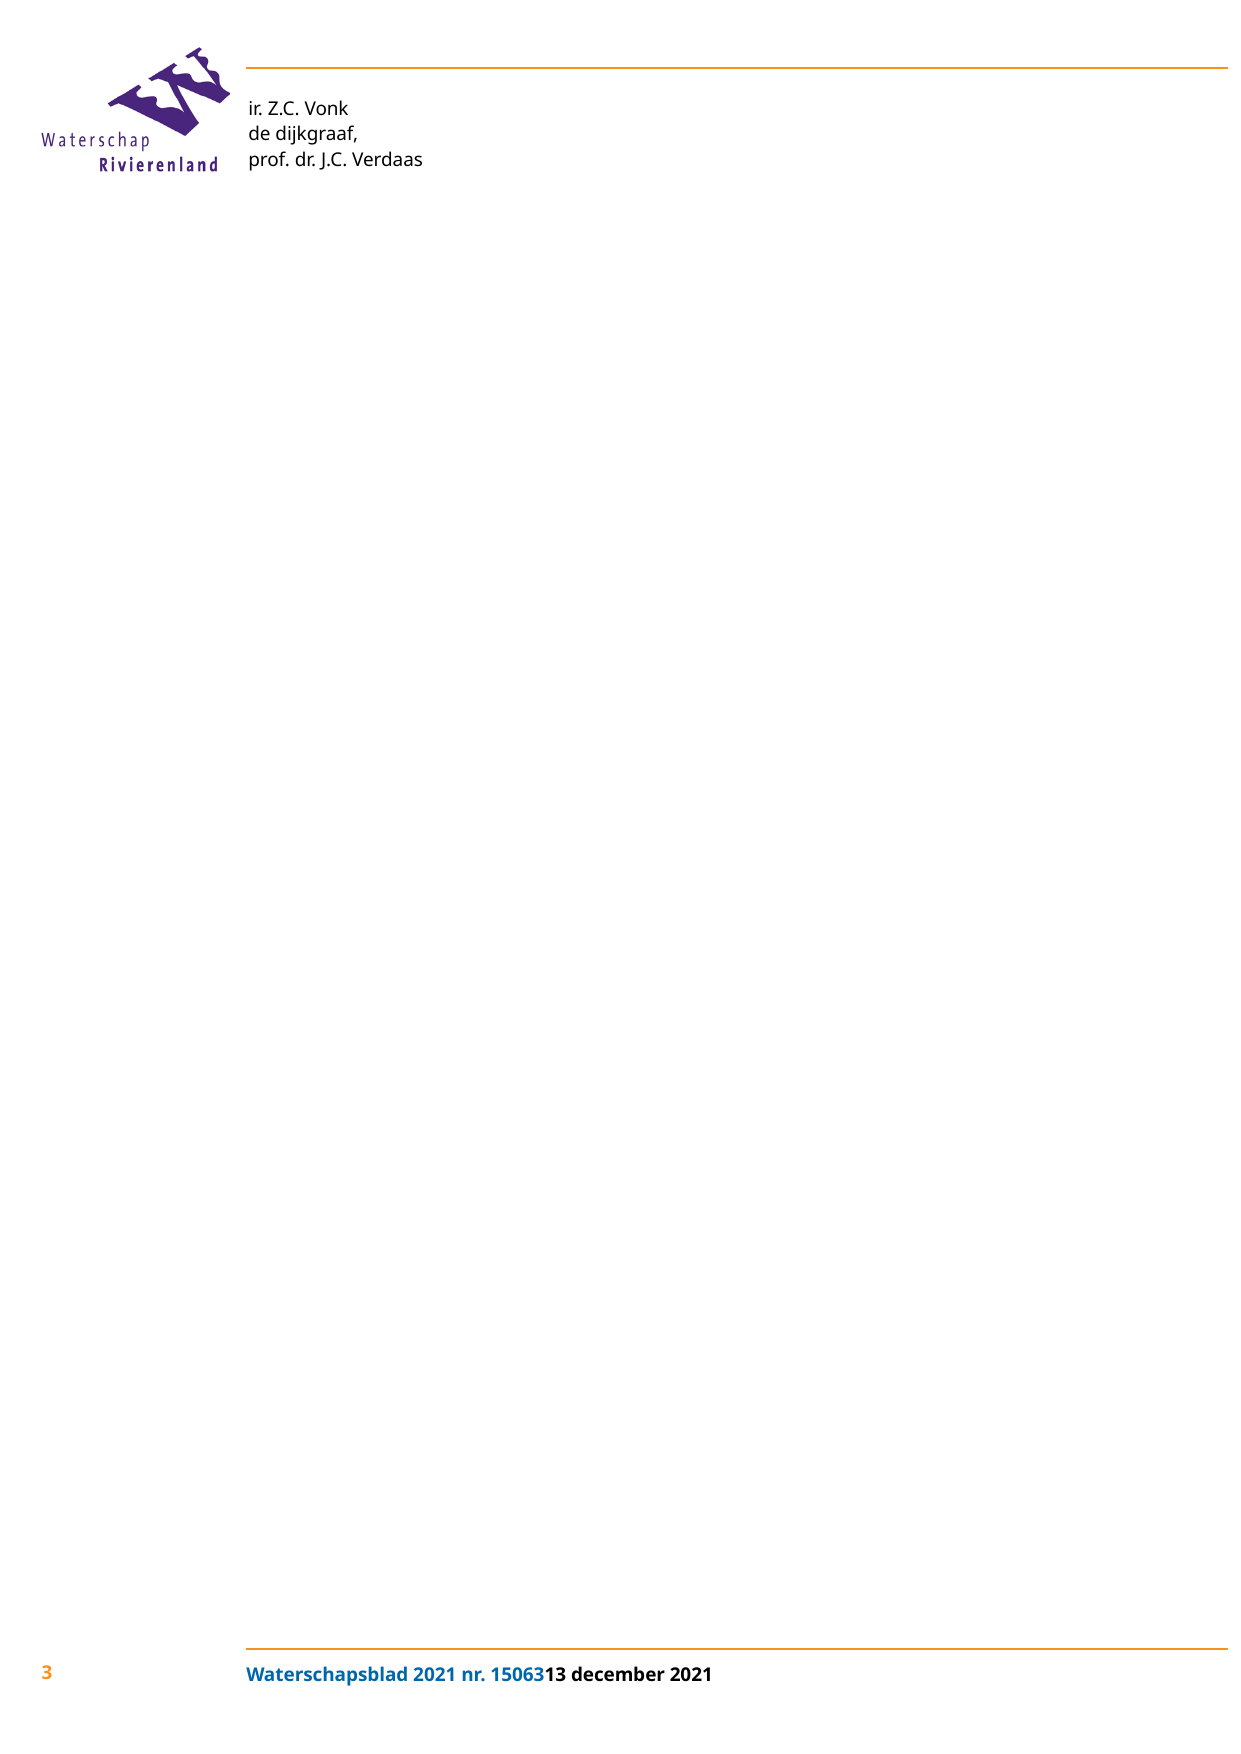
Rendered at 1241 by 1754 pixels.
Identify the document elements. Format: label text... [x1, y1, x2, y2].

text ir. Z.C. Vonk [248, 95, 1152, 121]
text prof. dr. J.C. Verdaas [248, 146, 1152, 172]
text de dijkgraaf, [248, 121, 1152, 146]
picture [41, 47, 231, 172]
